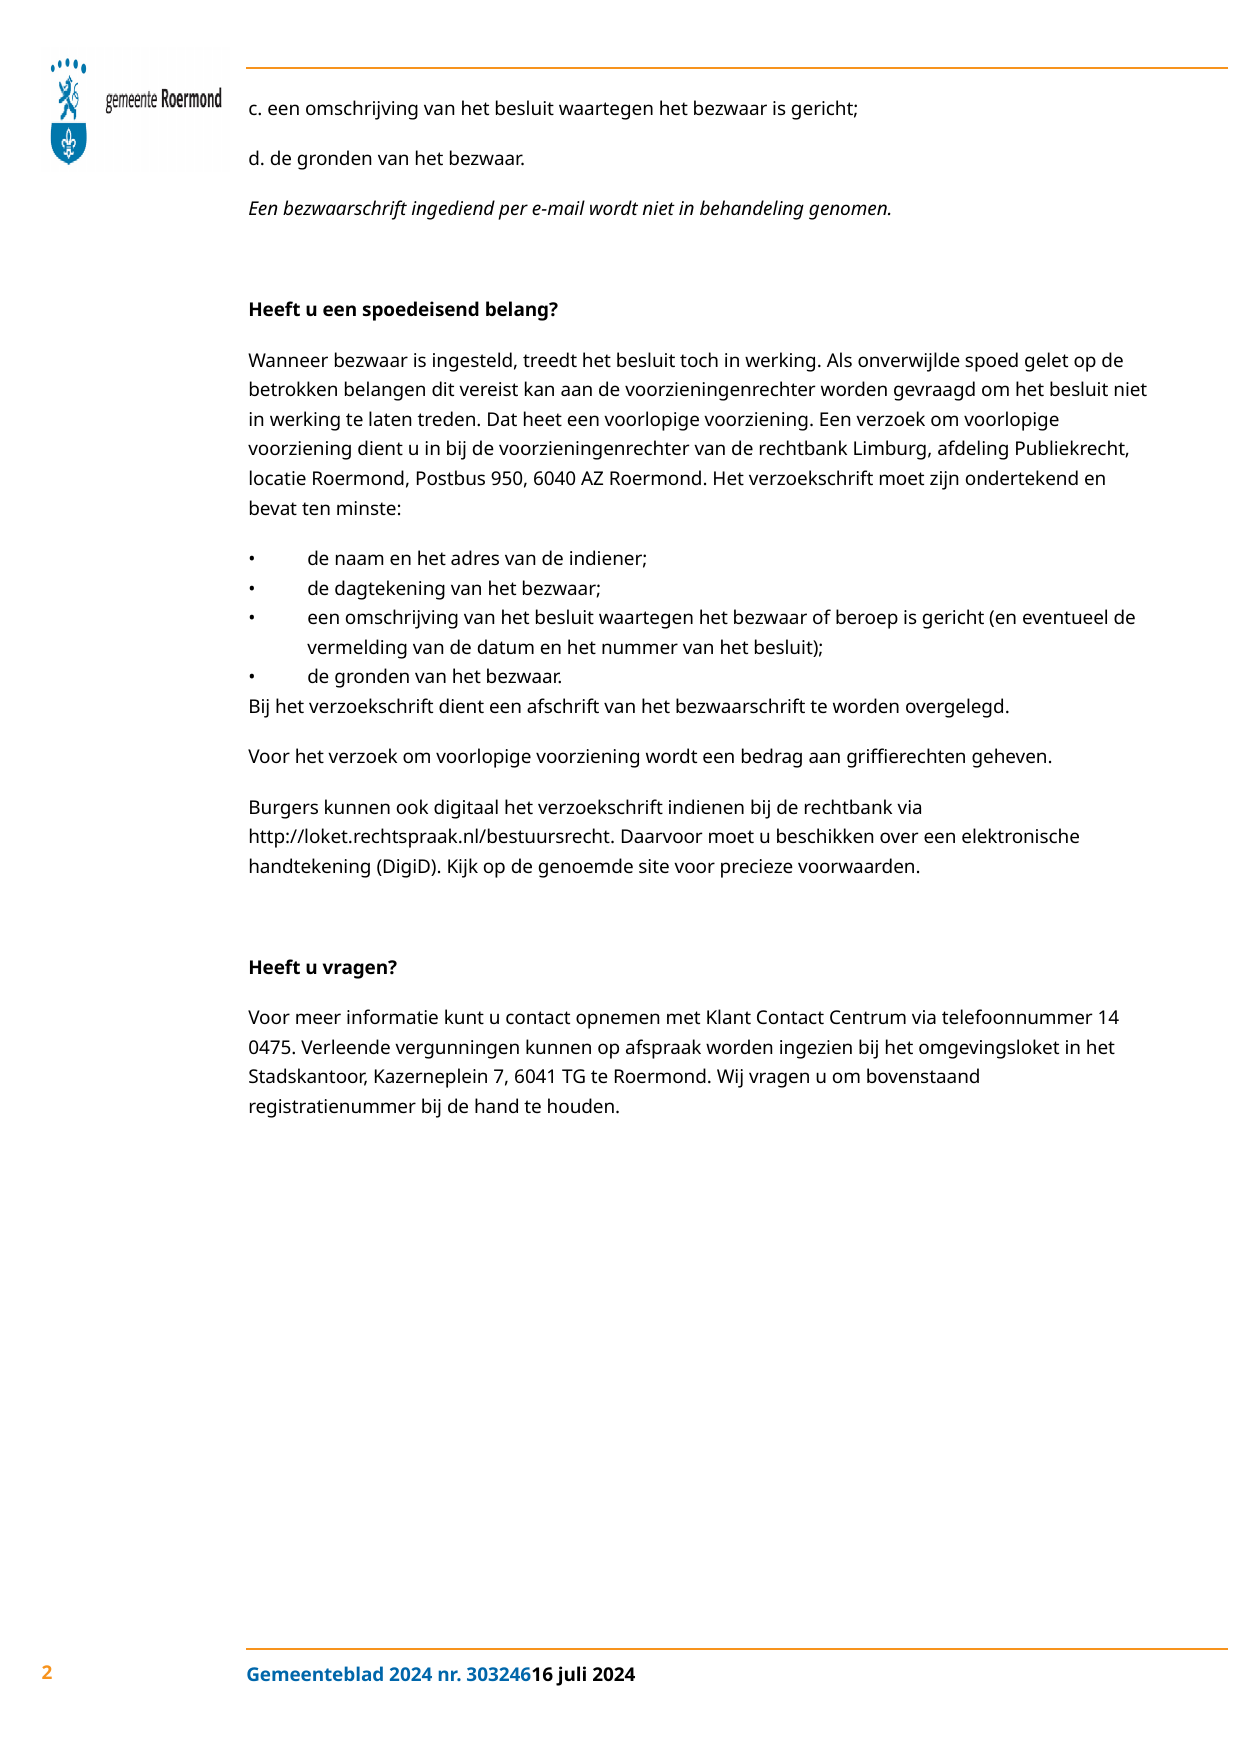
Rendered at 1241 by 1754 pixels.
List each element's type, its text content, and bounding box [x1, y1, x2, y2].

text d. de gronden van het bezwaar. [248, 145, 1152, 171]
text c. een omschrijving van het besluit waartegen het bezwaar is gericht; [248, 95, 1152, 121]
text Heeft u vragen? [248, 954, 1152, 980]
text Voor het verzoek om voorlopige voorziening wordt een bedrag aan griffierechten geheven. [248, 743, 1152, 769]
list de dagtekening van het bezwaar; [248, 575, 1152, 601]
picture [41, 47, 231, 172]
text Voor meer informatie kunt u contact opnemen met Klant Contact Centrum via telefoonnummer 14 0475. Verleende vergunningen kunnen op afspraak worden ingezien bij het omgevingsloket in het Stadskantoor, Kazerneplein 7, 6041 TG te Roermond. Wij vragen u om bovenstaand registratienummer bij de hand te houden. [248, 1004, 1152, 1119]
list een omschrijving van het besluit waartegen het bezwaar of beroep is gericht (en eventueel de vermelding van de datum en het nummer van het besluit); [248, 604, 1152, 660]
text Wanneer bezwaar is ingesteld, treedt het besluit toch in werking. Als onverwijlde spoed gelet op de betrokken belangen dit vereist kan aan de voorzieningenrechter worden gevraagd om het besluit niet in werking te laten treden. Dat heet een voorlopige voorziening. Een verzoek om voorlopige voorziening dient u in bij de voorzieningenrechter van de rechtbank Limburg, afdeling Publiekrecht, locatie Roermond, Postbus 950, 6040 AZ Roermond. Het verzoekschrift moet zijn ondertekend en bevat ten minste: [248, 347, 1152, 521]
text Burgers kunnen ook digitaal het verzoekschrift indienen bij de rechtbank via http://loket.rechtspraak.nl/bestuursrecht. Daarvoor moet u beschikken over een elektronische handtekening (DigiD). Kijk op de genoemde site voor precieze voorwaarden. [248, 794, 1152, 879]
text Een bezwaarschrift ingediend per e-mail wordt niet in behandeling genomen. [248, 196, 1152, 221]
list de gronden van het bezwaar. [248, 663, 1152, 689]
list de naam en het adres van de indiener; [248, 545, 1152, 571]
text Heeft u een spoedeisend belang? [248, 296, 1152, 322]
text Bij het verzoekschrift dient een afschrift van het bezwaarschrift te worden overgelegd. [248, 693, 1152, 719]
